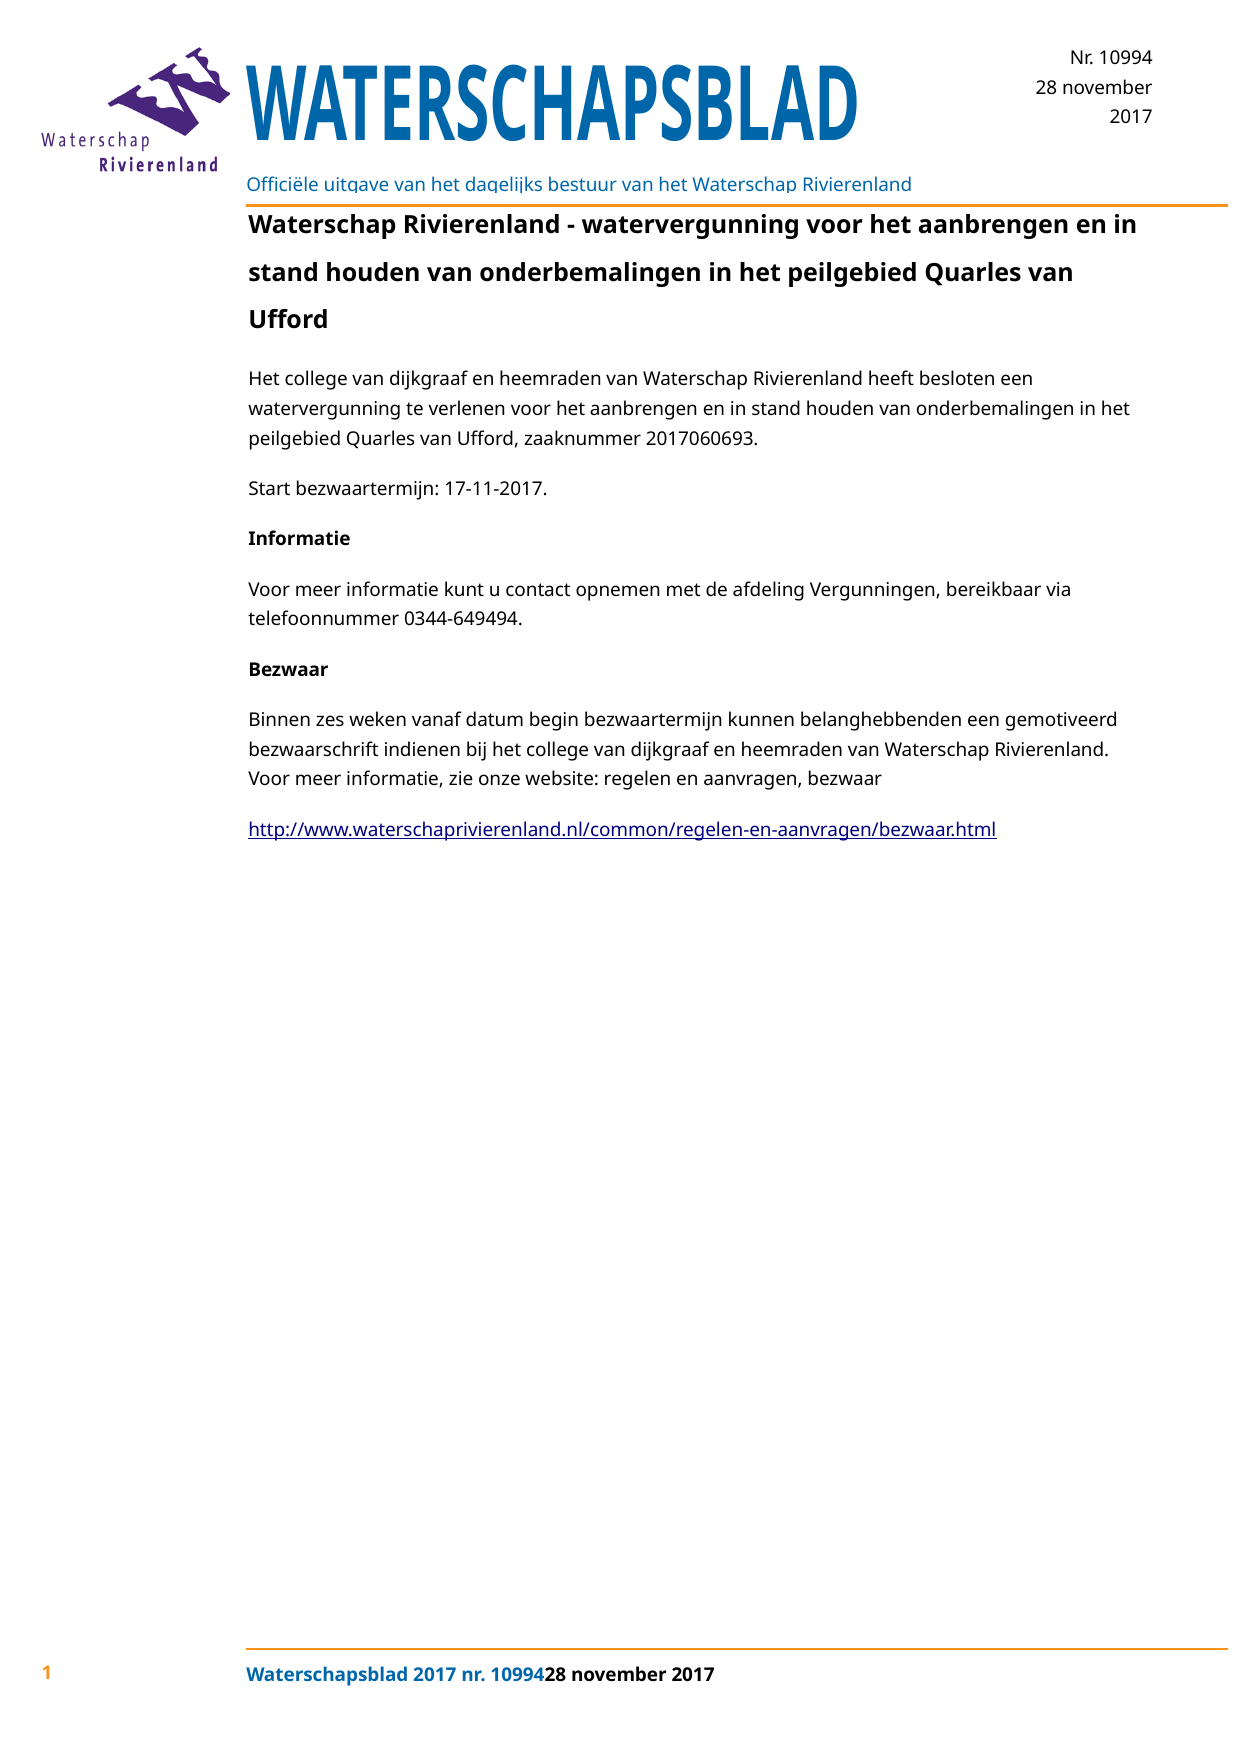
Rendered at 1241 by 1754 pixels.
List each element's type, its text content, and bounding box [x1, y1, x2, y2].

text Bezwaar [248, 656, 1152, 682]
text Start bezwaartermijn: 17-11-2017. [248, 475, 1152, 501]
text Voor meer informatie kunt u contact opnemen met de afdeling Vergunningen, bereikbaar via telefoonnummer 0344-649494. [248, 576, 1152, 631]
text Binnen zes weken vanaf datum begin bezwaartermijn kunnen belanghebbenden een gemotiveerd bezwaarschrift indienen bij het college van dijkgraaf en heemraden van Waterschap Rivierenland. Voor meer informatie, zie onze website: regelen en aanvragen, bezwaar [248, 706, 1152, 791]
text Het college van dijkgraaf en heemraden van Waterschap Rivierenland heeft besloten een watervergunning te verlenen voor het aanbrengen en in stand houden van onderbemalingen in het peilgebied Quarles van Ufford, zaaknummer 2017060693. [248, 366, 1152, 450]
text Informatie [248, 526, 1152, 551]
text http://www.waterschaprivierenland.nl/common/regelen-en-aanvragen/bezwaar.html [248, 816, 1152, 842]
picture [41, 47, 231, 172]
text Waterschap Rivierenland - watervergunning voor het aanbrengen en in stand houden van onderbemalingen in het peilgebied Quarles van Ufford [248, 207, 1152, 336]
